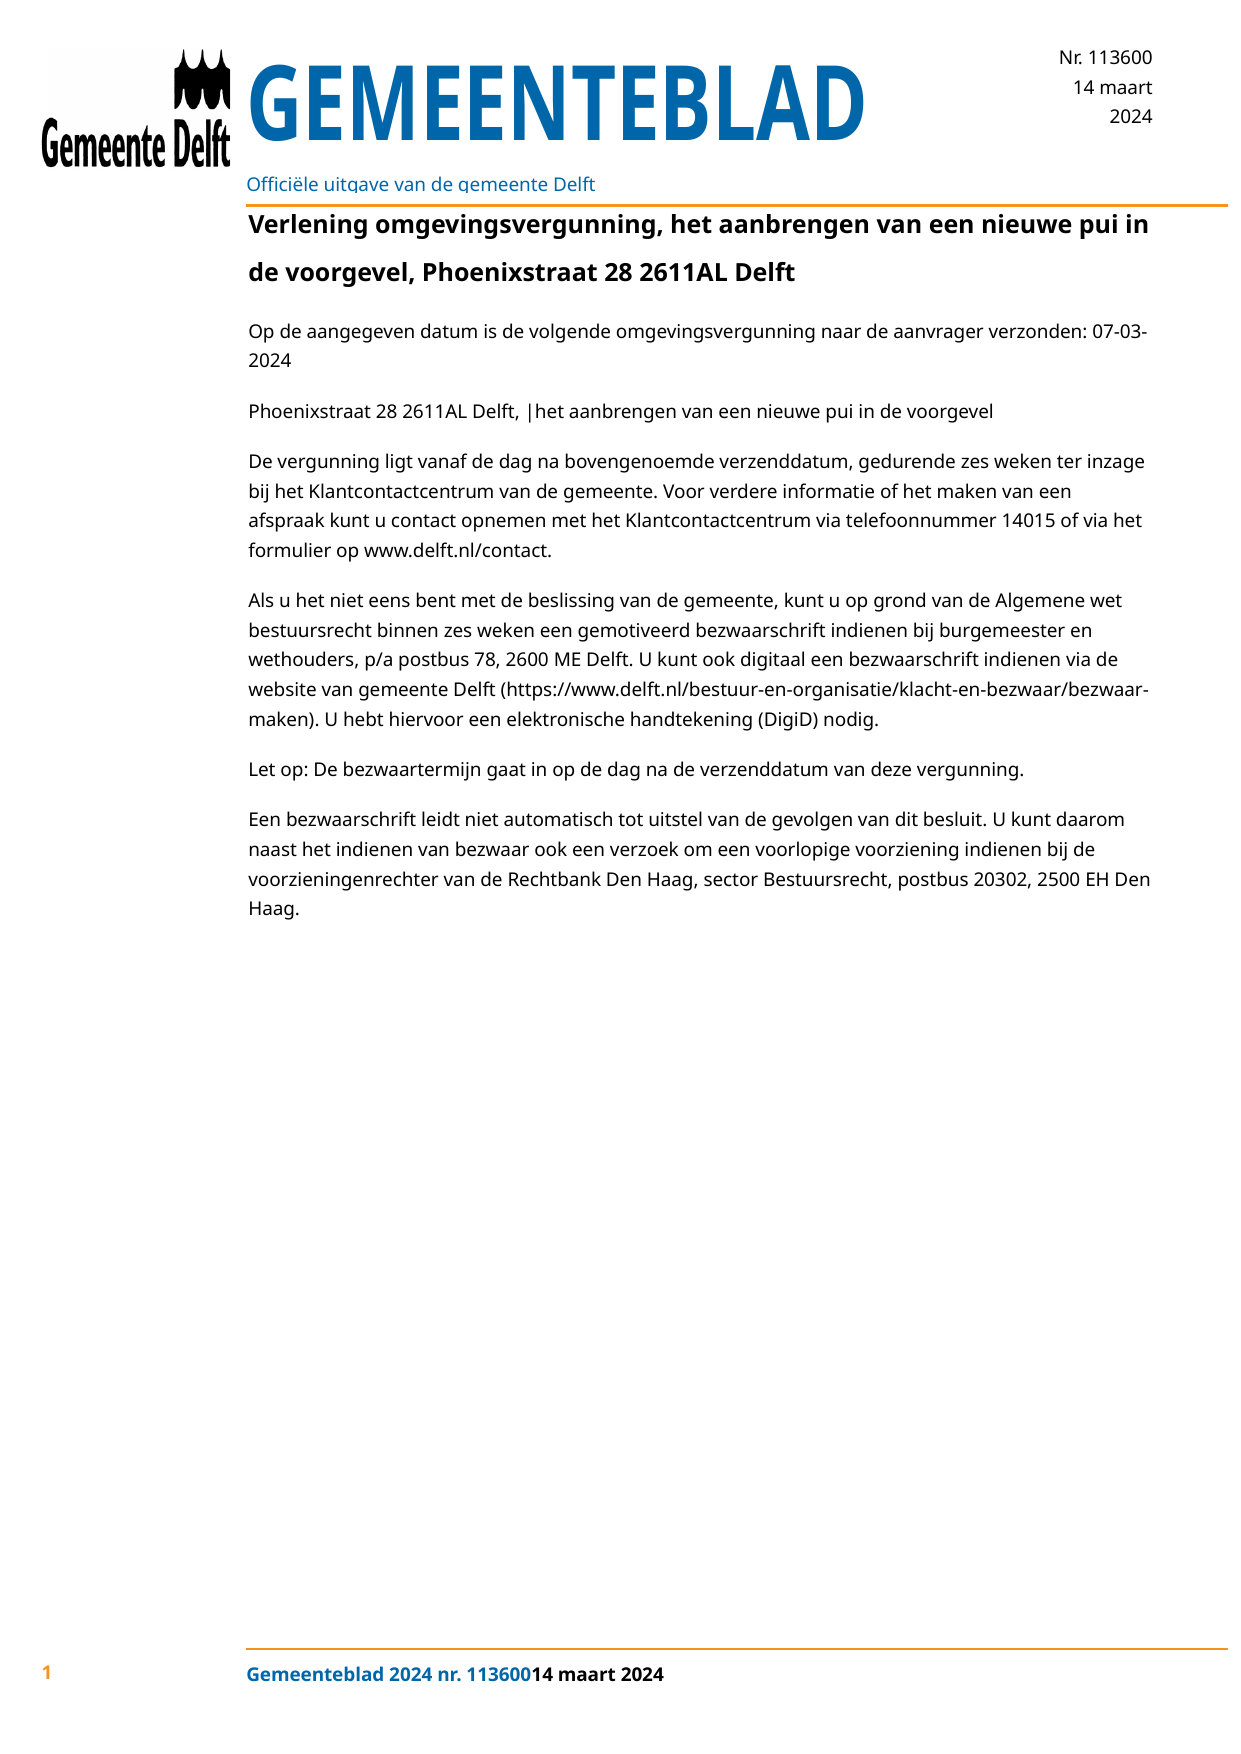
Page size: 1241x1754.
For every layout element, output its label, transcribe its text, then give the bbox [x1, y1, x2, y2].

text Verlening omgevingsvergunning, het aanbrengen van een nieuwe pui in de voorgevel, Phoenixstraat 28 2611AL Delft [248, 207, 1152, 288]
text Op de aangegeven datum is de volgende omgevingsvergunning naar de aanvrager verzonden: 07-03-2024 [248, 318, 1152, 373]
picture [41, 47, 231, 172]
text Een bezwaarschrift leidt niet automatisch tot uitstel van de gevolgen van dit besluit. U kunt daarom naast het indienen van bezwaar ook een verzoek om een voorlopige voorziening indienen bij de voorzieningenrechter van de Rechtbank Den Haag, sector Bestuursrecht, postbus 20302, 2500 EH Den Haag. [248, 807, 1152, 921]
text De vergunning ligt vanaf de dag na bovengenoemde verzenddatum, gedurende zes weken ter inzage bij het Klantcontactcentrum van de gemeente. Voor verdere informatie of het maken van een afspraak kunt u contact opnemen met het Klantcontactcentrum via telefoonnummer 14015 of via het formulier op www.delft.nl/contact. [248, 448, 1152, 563]
text Als u het niet eens bent met de beslissing van de gemeente, kunt u op grond van de Algemene wet bestuursrecht binnen zes weken een gemotiveerd bezwaarschrift indienen bij burgemeester en wethouders, p/a postbus 78, 2600 ME Delft. U kunt ook digitaal een bezwaarschrift indienen via de website van gemeente Delft (https://www.delft.nl/bestuur-en-organisatie/klacht-en-bezwaar/bezwaar-maken). U hebt hiervoor een elektronische handtekening (DigiD) nodig. [248, 587, 1152, 732]
text Let op: De bezwaartermijn gaat in op de dag na de verzenddatum van deze vergunning. [248, 756, 1152, 782]
text Phoenixstraat 28 2611AL Delft, |het aanbrengen van een nieuwe pui in de voorgevel [248, 398, 1152, 424]
